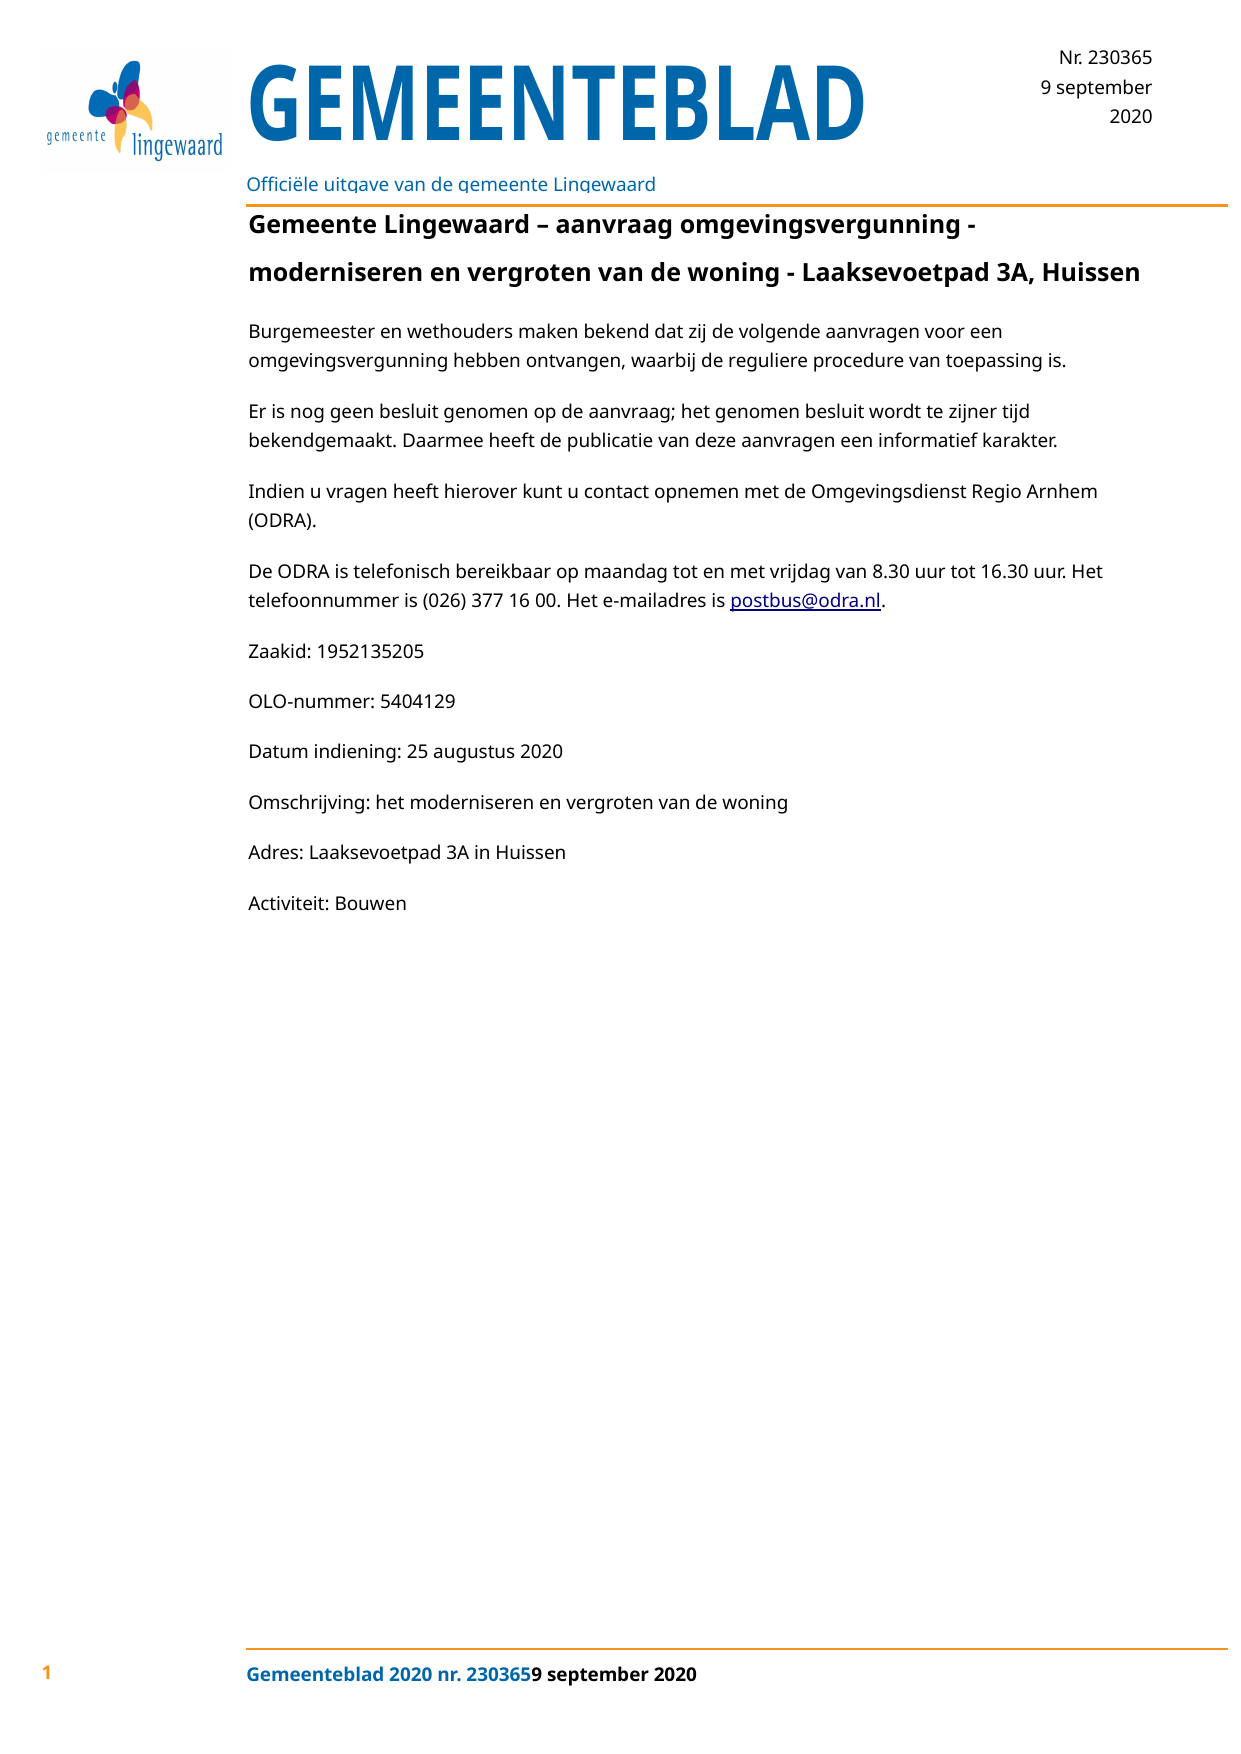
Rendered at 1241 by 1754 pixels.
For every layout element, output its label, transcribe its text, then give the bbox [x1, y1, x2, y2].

text Er is nog geen besluit genomen op de aanvraag; het genomen besluit wordt te zijner tijd bekendgemaakt. Daarmee heeft de publicatie van deze aanvragen een informatief karakter. [248, 398, 1152, 453]
text Zaakid: 1952135205 [248, 638, 1152, 664]
text De ODRA is telefonisch bereikbaar op maandag tot en met vrijdag van 8.30 uur tot 16.30 uur. Het telefoonnummer is (026) 377 16 00. Het e-mailadres is postbus@odra.nl. [248, 558, 1152, 613]
text Burgemeester en wethouders maken bekend dat zij de volgende aanvragen voor een omgevingsvergunning hebben ontvangen, waarbij de reguliere procedure van toepassing is. [248, 318, 1152, 373]
text Omschrijving: het moderniseren en vergroten van de woning [248, 789, 1152, 815]
text Activiteit: Bouwen [248, 890, 1152, 916]
text Indien u vragen heeft hierover kunt u contact opnemen met de Omgevingsdienst Regio Arnhem (ODRA). [248, 478, 1152, 533]
text OLO-nummer: 5404129 [248, 688, 1152, 714]
text Datum indiening: 25 augustus 2020 [248, 739, 1152, 764]
text Adres: Laaksevoetpad 3A in Huissen [248, 839, 1152, 865]
text Gemeente Lingewaard – aanvraag omgevingsvergunning - moderniseren en vergroten van de woning - Laaksevoetpad 3A, Huissen [248, 207, 1152, 288]
picture [41, 47, 231, 172]
